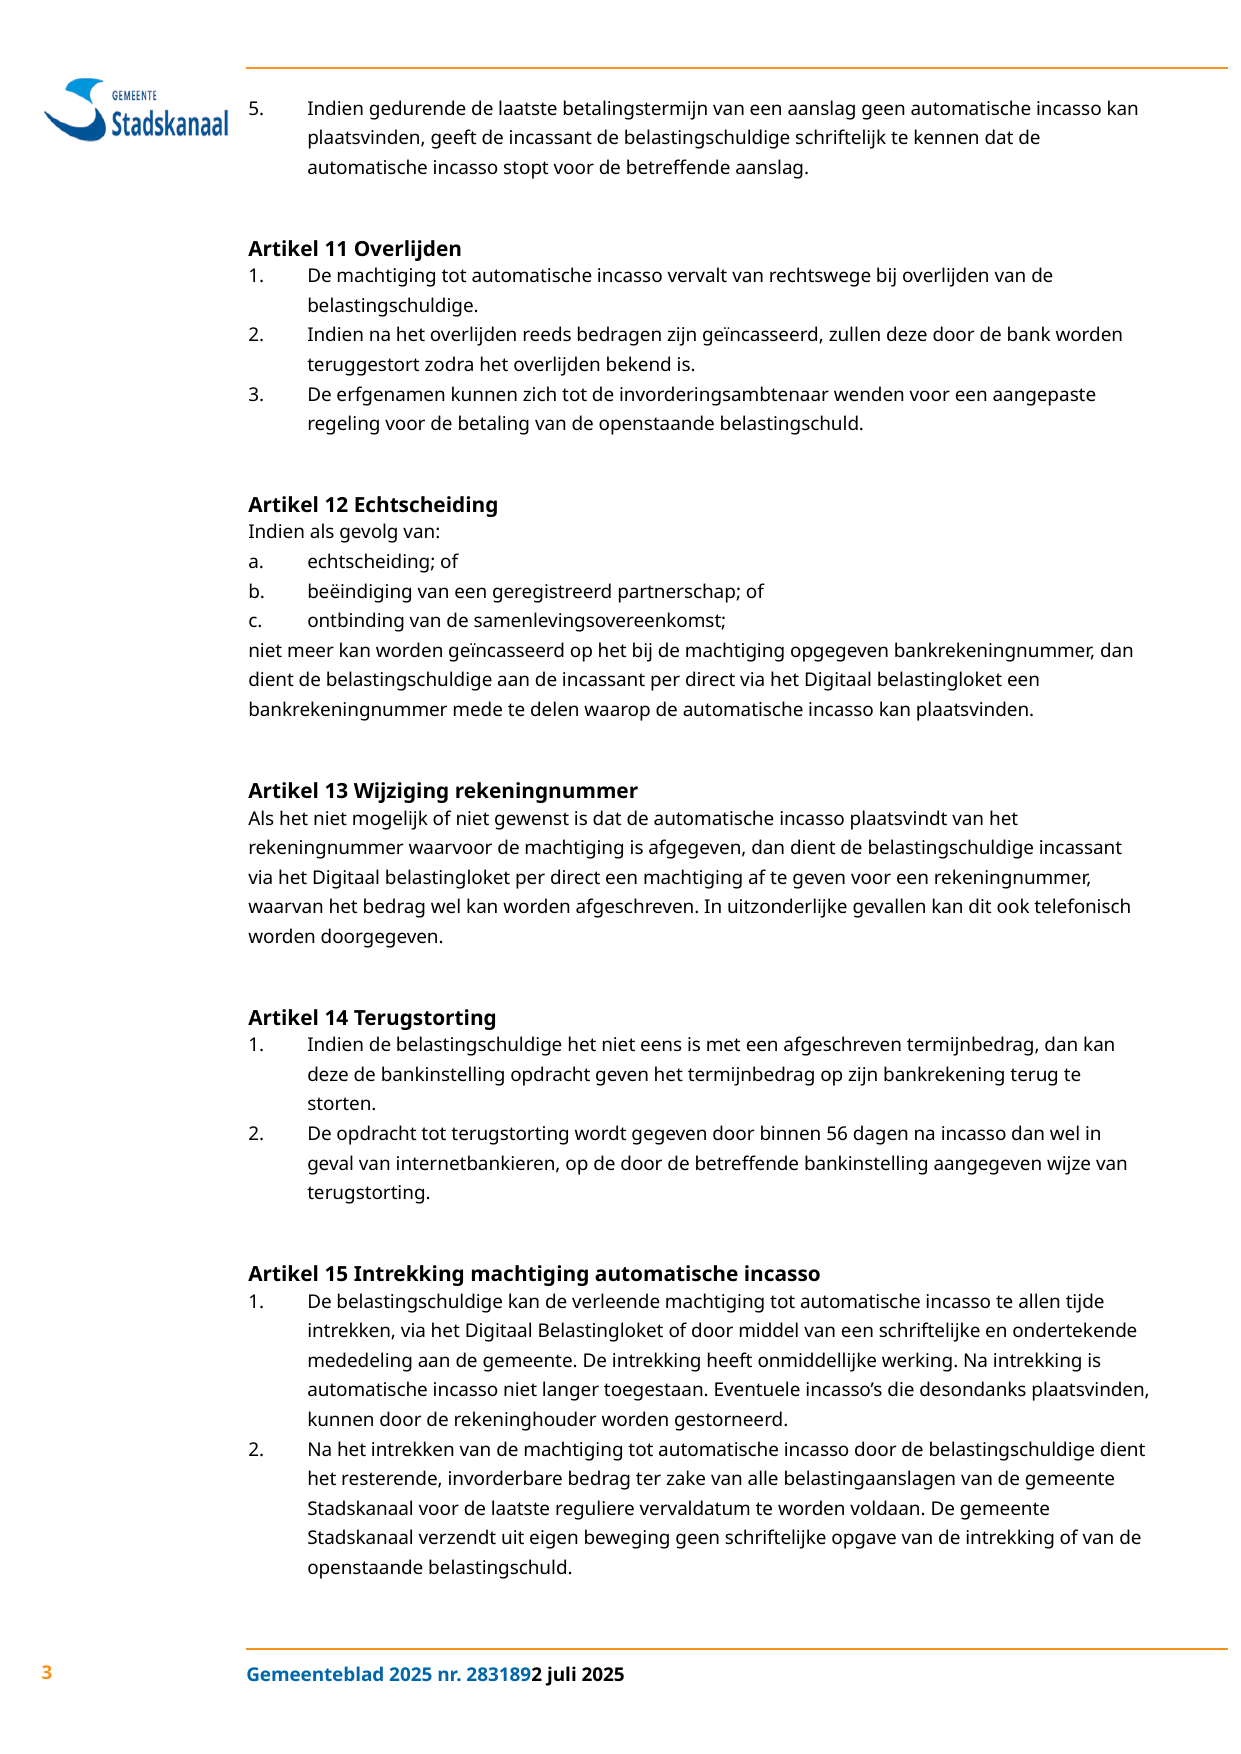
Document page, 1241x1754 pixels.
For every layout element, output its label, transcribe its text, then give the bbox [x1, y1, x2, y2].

text Indien als gevolg van: [248, 519, 1152, 544]
text Artikel 13 Wijziging rekeningnummer [248, 776, 1152, 805]
list beëindiging van een geregistreerd partnerschap; of [248, 578, 1152, 604]
text Artikel 14 Terugstorting [248, 1003, 1152, 1031]
list Indien de belastingschuldige het niet eens is met een afgeschreven termijnbedrag, dan kan deze de bankinstelling opdracht geven het termijnbedrag op zijn bankrekening terug te storten. [248, 1031, 1152, 1116]
text niet meer kan worden geïncasseerd op het bij de machtiging opgegeven bankrekeningnummer, dan dient de belastingschuldige aan de incassant per direct via het Digitaal belastingloket een bankrekeningnummer mede te delen waarop de automatische incasso kan plaatsvinden. [248, 637, 1152, 722]
list De opdracht tot terugstorting wordt gegeven door binnen 56 dagen na incasso dan wel in geval van internetbankieren, op de door de betreffende bankinstelling aangegeven wijze van terugstorting. [248, 1120, 1152, 1205]
list De belastingschuldige kan de verleende machtiging tot automatische incasso te allen tijde intrekken, via het Digitaal Belastingloket of door middel van een schriftelijke en ondertekende mededeling aan de gemeente. De intrekking heeft onmiddellijke werking. Na intrekking is automatische incasso niet langer toegestaan. Eventuele incasso’s die desondanks plaatsvinden, kunnen door de rekeninghouder worden gestorneerd. [248, 1288, 1152, 1432]
list De erfgenamen kunnen zich tot de invorderingsambtenaar wenden voor een aangepaste regeling voor de betaling van de openstaande belastingschuld. [248, 381, 1152, 436]
text Artikel 12 Echtscheiding [248, 490, 1152, 519]
picture [41, 47, 231, 172]
text Artikel 11 Overlijden [248, 234, 1152, 262]
list echtscheiding; of [248, 548, 1152, 574]
list De machtiging tot automatische incasso vervalt van rechtswege bij overlijden van de belastingschuldige. [248, 262, 1152, 318]
list Indien gedurende de laatste betalingstermijn van een aanslag geen automatische incasso kan plaatsvinden, geeft de incassant de belastingschuldige schriftelijk te kennen dat de automatische incasso stopt voor de betreffende aanslag. [248, 95, 1152, 180]
list Indien na het overlijden reeds bedragen zijn geïncasseerd, zullen deze door de bank worden teruggestort zodra het overlijden bekend is. [248, 322, 1152, 377]
list Na het intrekken van de machtiging tot automatische incasso door de belastingschuldige dient het resterende, invorderbare bedrag ter zake van alle belastingaanslagen van de gemeente Stadskanaal voor de laatste reguliere vervaldatum te worden voldaan. De gemeente Stadskanaal verzendt uit eigen beweging geen schriftelijke opgave van de intrekking of van de openstaande belastingschuld. [248, 1436, 1152, 1580]
text Artikel 15 Intrekking machtiging automatische incasso [248, 1259, 1152, 1288]
text Als het niet mogelijk of niet gewenst is dat de automatische incasso plaatsvindt van het rekeningnummer waarvoor de machtiging is afgegeven, dan dient de belastingschuldige incassant via het Digitaal belastingloket per direct een machtiging af te geven voor een rekeningnummer, waarvan het bedrag wel kan worden afgeschreven. In uitzonderlijke gevallen kan dit ook telefonisch worden doorgegeven. [248, 805, 1152, 949]
list ontbinding van de samenlevingsovereenkomst; [248, 607, 1152, 633]
